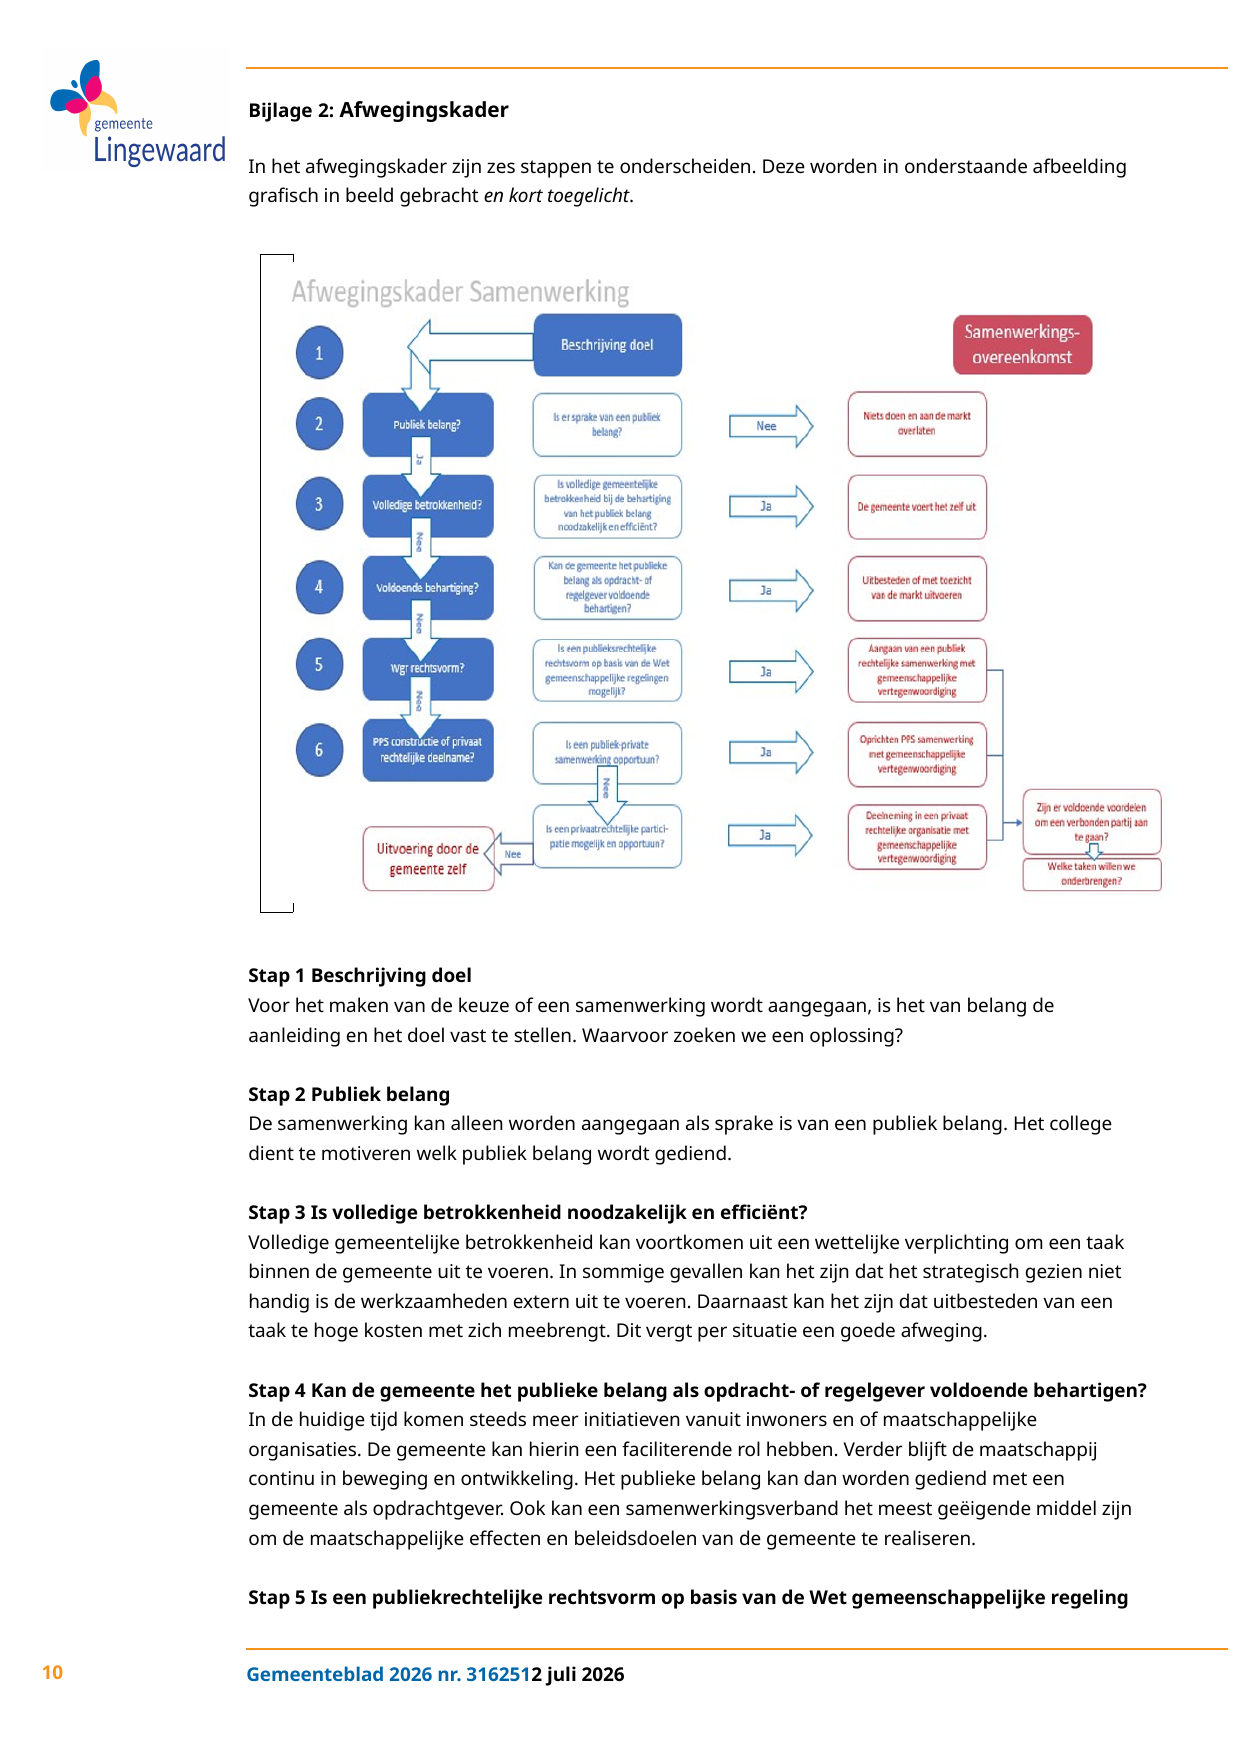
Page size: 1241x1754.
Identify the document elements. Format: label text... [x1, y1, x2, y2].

text Stap 1 Beschrijving doel [248, 963, 1152, 988]
text Volledige gemeentelijke betrokkenheid kan voortkomen uit een wettelijke verplichting om een taak binnen de gemeente uit te voeren. In sommige gevallen kan het zijn dat het strategisch gezien niet handig is de werkzaamheden extern uit te voeren. Daarnaast kan het zijn dat uitbesteden van een taak te hoge kosten met zich meebrengt. Dit vergt per situatie een goede afweging. [248, 1229, 1152, 1343]
text Bijlage 2: Afwegingskader [248, 95, 1152, 123]
picture [41, 47, 231, 172]
text In het afwegingskader zijn zes stappen te onderscheiden. Deze worden in onderstaande afbeelding grafisch in beeld gebracht en kort toegelicht. [248, 153, 1152, 208]
text De samenwerking kan alleen worden aangegaan als sprake is van een publiek belang. Het college dient te motiveren welk publiek belang wordt gediend. [248, 1111, 1152, 1166]
picture [268, 262, 1173, 903]
text Stap 2 Publiek belang [248, 1081, 1152, 1107]
text Stap 3 Is volledige betrokkenheid noodzakelijk en efficiënt? [248, 1199, 1152, 1225]
text In de huidige tijd komen steeds meer initiatieven vanuit inwoners en of maatschappelijke organisaties. De gemeente kan hierin een faciliterende rol hebben. Verder blijft de maatschappij continu in beweging en ontwikkeling. Het publieke belang kan dan worden gediend met een gemeente als opdrachtgever. Ook kan een samenwerkingsverband het meest geëigende middel zijn om de maatschappelijke effecten en beleidsdoelen van de gemeente te realiseren. [248, 1406, 1152, 1550]
text Stap 4 Kan de gemeente het publieke belang als opdracht- of regelgever voldoende behartigen? [248, 1377, 1152, 1402]
text Voor het maken van de keuze of een samenwerking wordt aangegaan, is het van belang de aanleiding en het doel vast te stellen. Waarvoor zoeken we een oplossing? [248, 992, 1152, 1047]
text Stap 5 Is een publiekrechtelijke rechtsvorm op basis van de Wet gemeenschappelijke regeling [248, 1584, 1152, 1609]
